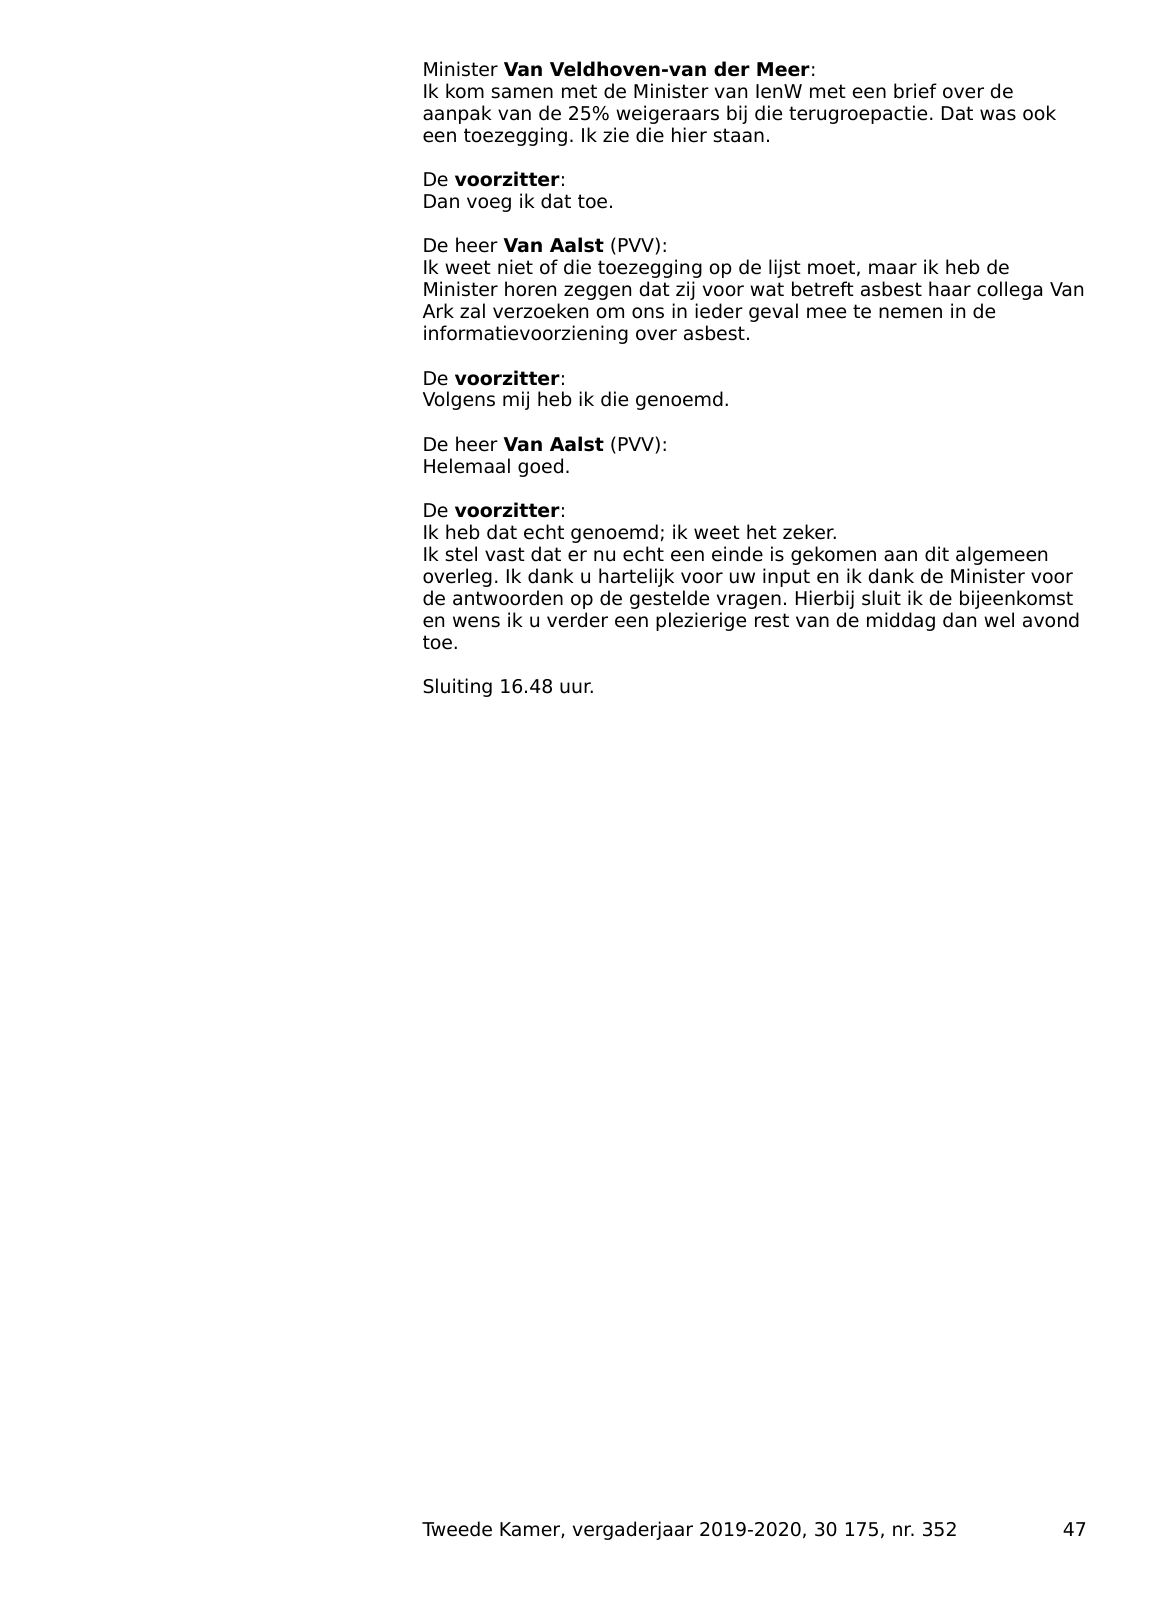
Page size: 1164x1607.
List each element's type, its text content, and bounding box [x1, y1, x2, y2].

text Minister Van Veldhoven-van der Meer: [422, 59, 1087, 81]
text Ik weet niet of die toezegging op de lijst moet, maar ik heb de Minister horen zeggen dat zij voor wat betreft asbest haar collega Van Ark zal verzoeken om ons in ieder geval mee te nemen in de informatievoorziening over asbest. [422, 257, 1087, 345]
text De heer Van Aalst (PVV): [422, 235, 1087, 257]
text De voorzitter: [422, 367, 1087, 389]
text De voorzitter: [422, 500, 1087, 522]
text Ik kom samen met de Minister van IenW met een brief over de aanpak van de 25% weigeraars bij die terugroepactie. Dat was ook een toezegging. Ik zie die hier staan. [422, 81, 1087, 147]
text Helemaal goed. [422, 456, 1087, 477]
text Dan voeg ik dat toe. [422, 191, 1087, 213]
text Volgens mij heb ik die genoemd. [422, 389, 1087, 411]
text Ik heb dat echt genoemd; ik weet het zeker. [422, 522, 1087, 544]
text Sluiting 16.48 uur. [422, 676, 1087, 698]
text De voorzitter: [422, 169, 1087, 191]
text De heer Van Aalst (PVV): [422, 433, 1087, 456]
text Ik stel vast dat er nu echt een einde is gekomen aan dit algemeen overleg. Ik dank u hartelijk voor uw input en ik dank de Minister voor de antwoorden op de gestelde vragen. Hierbij sluit ik de bijeenkomst en wens ik u verder een plezierige rest van de middag dan wel avond toe. [422, 544, 1087, 653]
